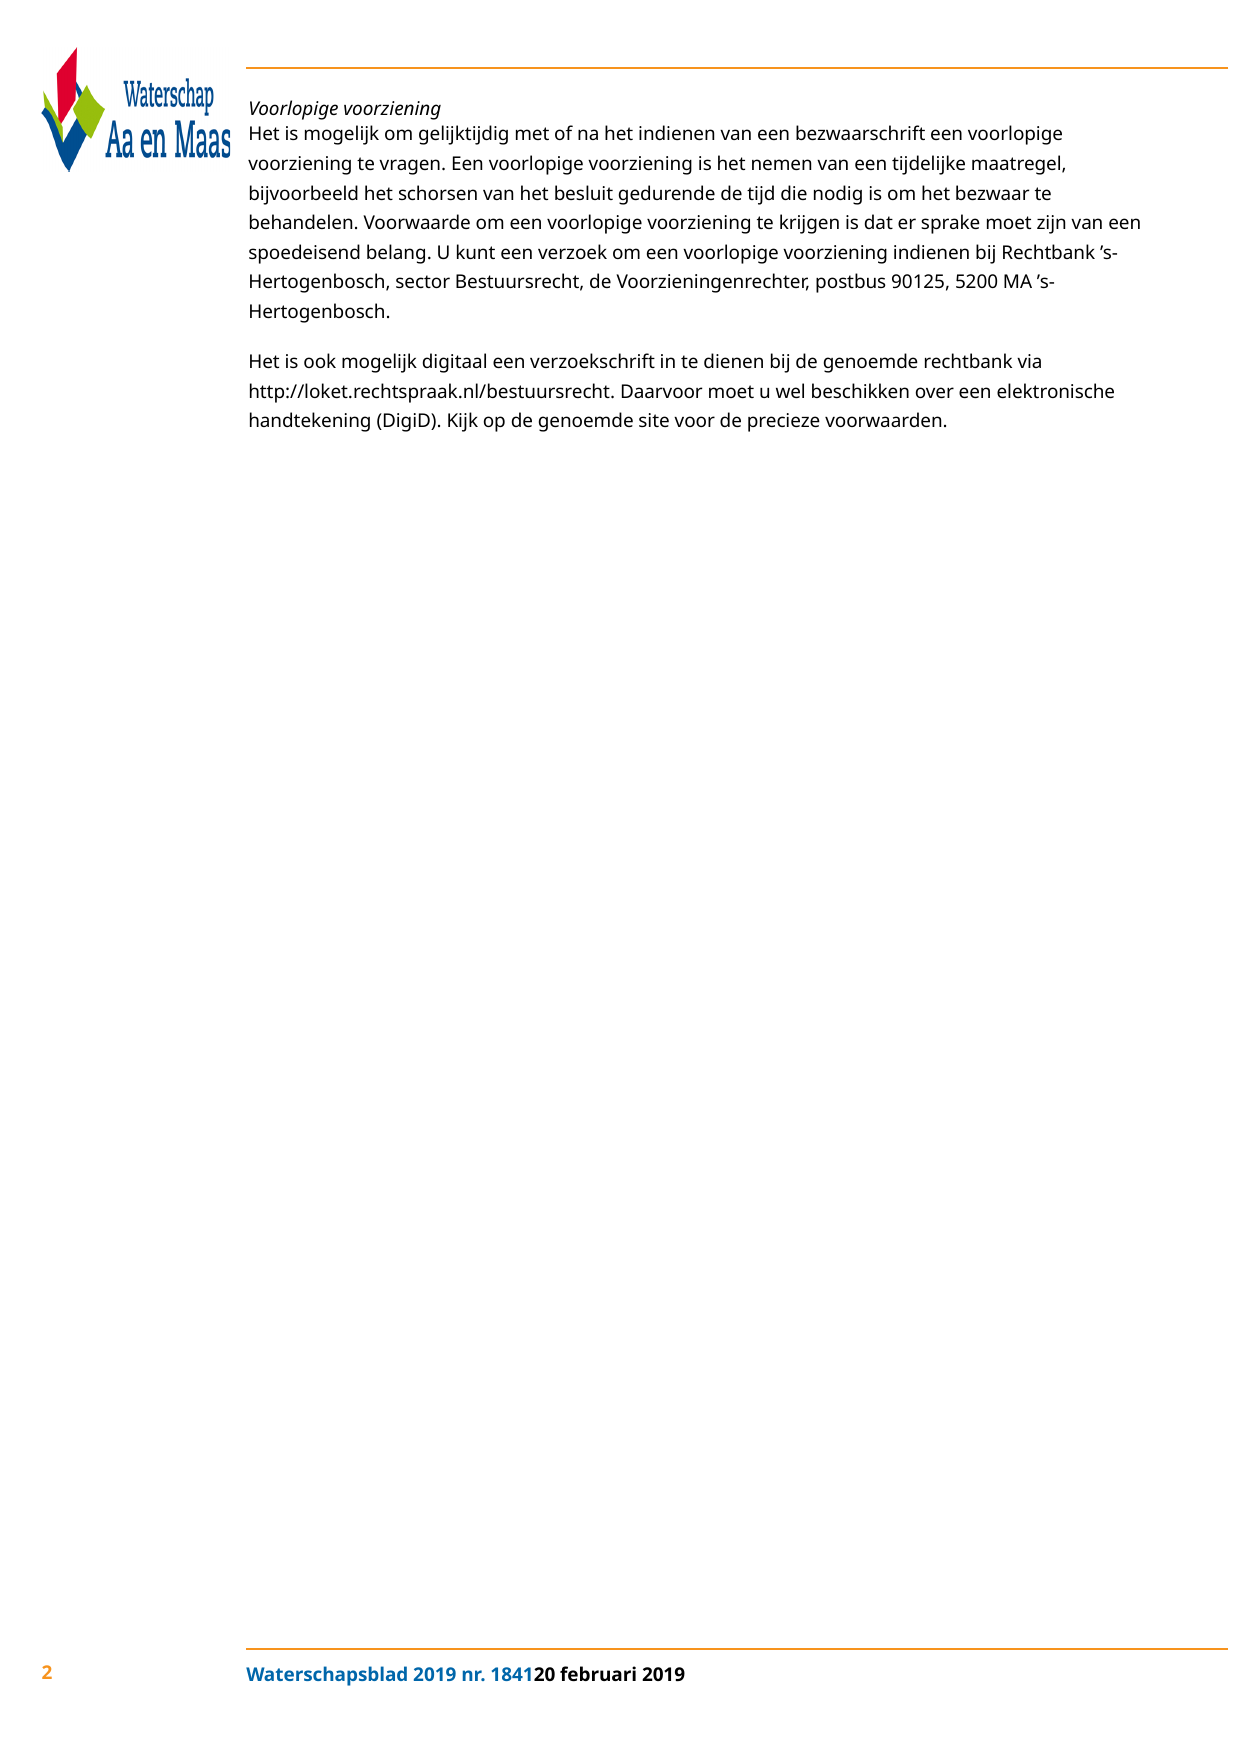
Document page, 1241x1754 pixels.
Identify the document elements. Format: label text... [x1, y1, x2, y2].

text Het is mogelijk om gelijktijdig met of na het indienen van een bezwaarschrift een voorlopige voorziening te vragen. Een voorlopige voorziening is het nemen van een tijdelijke maatregel, bijvoorbeeld het schorsen van het besluit gedurende de tijd die nodig is om het bezwaar te behandelen. Voorwaarde om een voorlopige voorziening te krijgen is dat er sprake moet zijn van een spoedeisend belang. U kunt een verzoek om een voorlopige voorziening indienen bij Rechtbank ’s-Hertogenbosch, sector Bestuursrecht, de Voorzieningenrechter, postbus 90125, 5200 MA ’s-Hertogenbosch. [248, 121, 1152, 324]
text Het is ook mogelijk digitaal een verzoekschrift in te dienen bij de genoemde rechtbank via http://loket.rechtspraak.nl/bestuursrecht. Daarvoor moet u wel beschikken over een elektronische handtekening (DigiD). Kijk op de genoemde site voor de precieze voorwaarden. [248, 348, 1152, 433]
picture [41, 47, 231, 172]
text Voorlopige voorziening [248, 95, 1152, 121]
